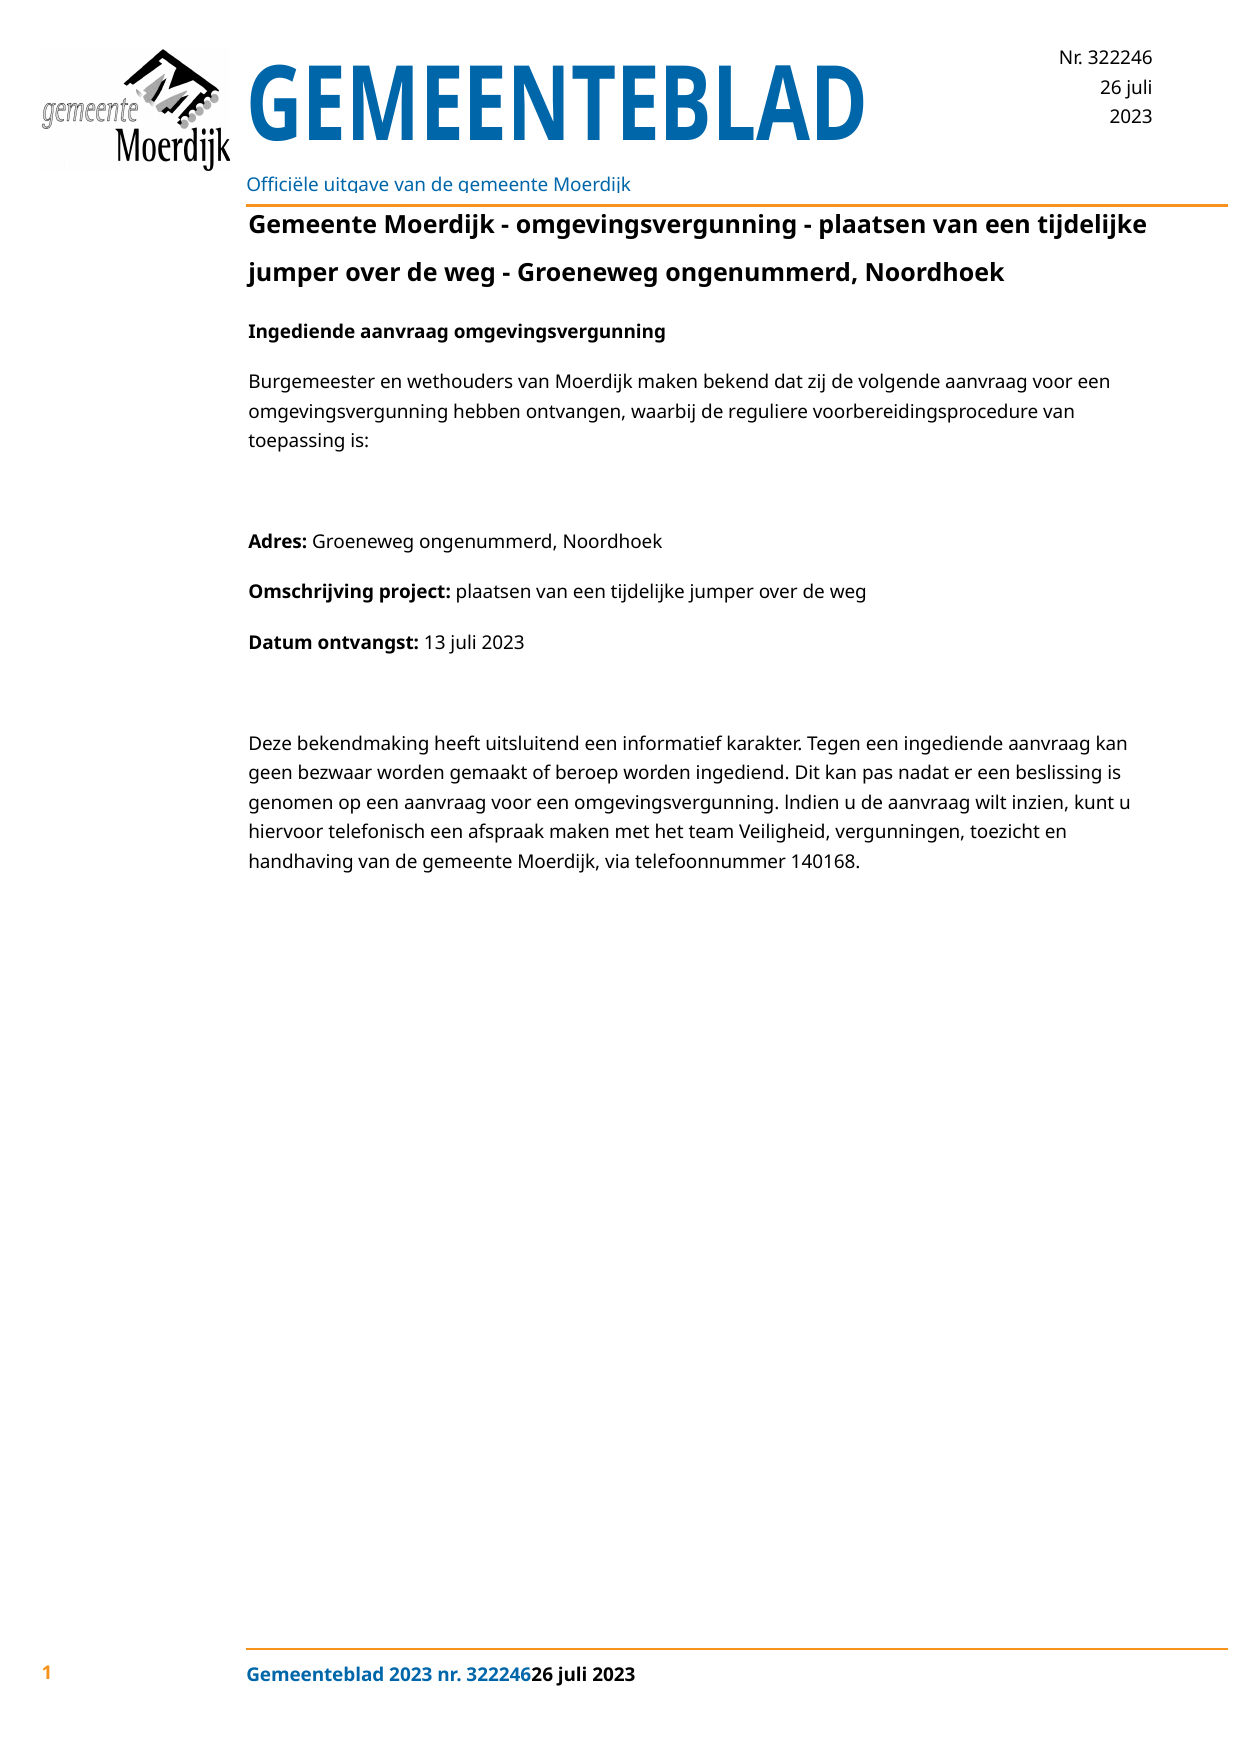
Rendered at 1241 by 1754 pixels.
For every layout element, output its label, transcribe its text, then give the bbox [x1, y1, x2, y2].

text Datum ontvangst: 13 juli 2023 [248, 629, 1152, 655]
text Omschrijving project: plaatsen van een tijdelijke jumper over de weg [248, 579, 1152, 604]
text Burgemeester en wethouders van Moerdijk maken bekend dat zij de volgende aanvraag voor een omgevingsvergunning hebben ontvangen, waarbij de reguliere voorbereidingsprocedure van toepassing is: [248, 368, 1152, 453]
text Ingediende aanvraag omgevingsvergunning [248, 318, 1152, 344]
text Deze bekendmaking heeft uitsluitend een informatief karakter. Tegen een ingediende aanvraag kan geen bezwaar worden gemaakt of beroep worden ingediend. Dit kan pas nadat er een beslissing is genomen op een aanvraag voor een omgevingsvergunning. lndien u de aanvraag wilt inzien, kunt u hiervoor telefonisch een afspraak maken met het team Veiligheid, vergunningen, toezicht en handhaving van de gemeente Moerdijk, via telefoonnummer 140168. [248, 730, 1152, 874]
text Adres: Groeneweg ongenummerd, Noordhoek [248, 528, 1152, 554]
text Gemeente Moerdijk - omgevingsvergunning - plaatsen van een tijdelijke jumper over de weg - Groeneweg ongenummerd, Noordhoek [248, 207, 1152, 288]
picture [41, 47, 231, 172]
